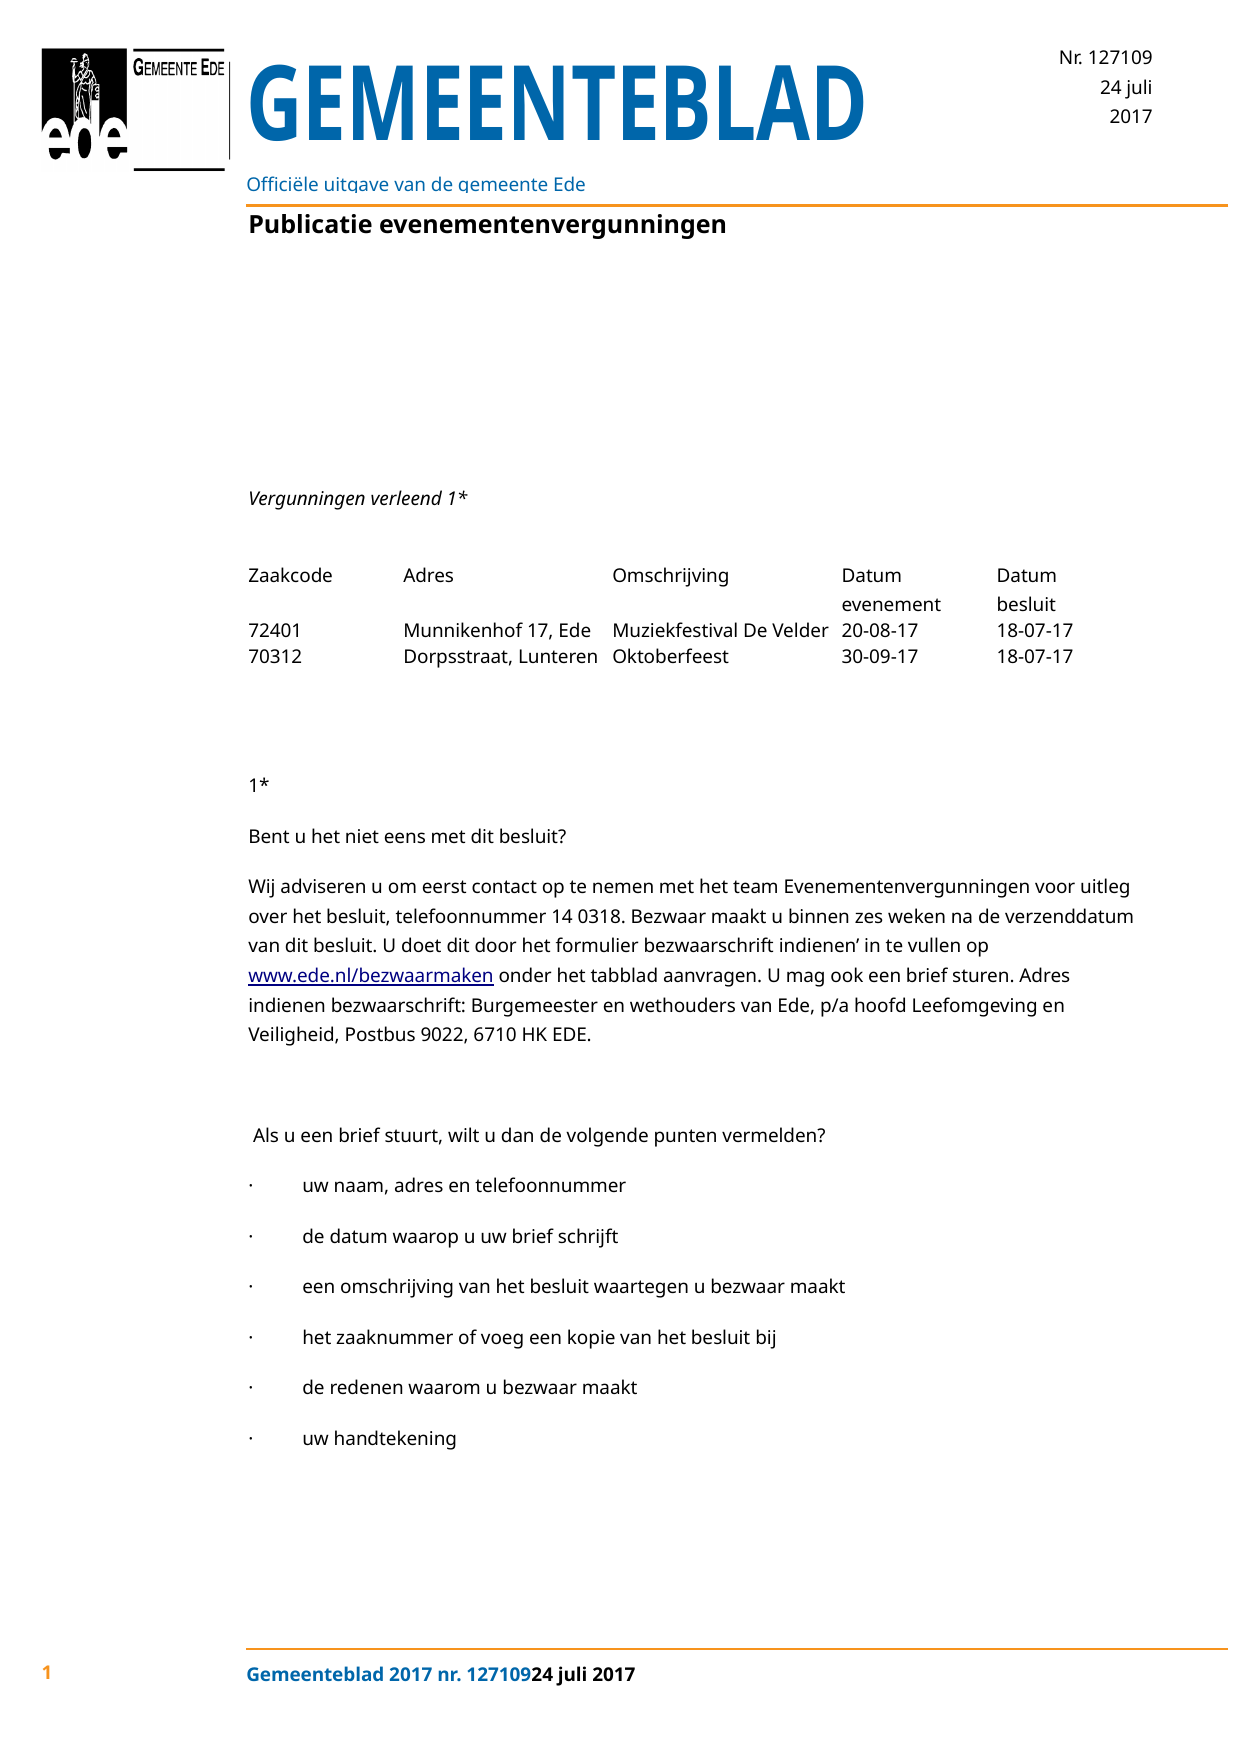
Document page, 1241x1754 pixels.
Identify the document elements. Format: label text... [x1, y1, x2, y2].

table_cell 72401 [248, 617, 403, 643]
table_cell 20-08-17 [841, 617, 996, 643]
text 1* [248, 773, 1152, 798]
text · de redenen waarom u bezwaar maakt [248, 1374, 1152, 1400]
table_cell 30-09-17 [841, 643, 996, 668]
text Bent u het niet eens met dit besluit? [248, 823, 1152, 849]
table_cell Oktoberfeest [612, 643, 841, 668]
table_cell Munnikenhof 17, Ede [403, 617, 612, 643]
table_header Zaakcode [248, 562, 403, 617]
table_header Datum besluit [996, 562, 1152, 617]
text Vergunningen verleend 1* [248, 486, 1152, 511]
table_header Omschrijving [612, 562, 841, 617]
picture [41, 47, 231, 172]
text Als u een brief stuurt, wilt u dan de volgende punten vermelden? [248, 1122, 1152, 1148]
text · uw handtekening [248, 1425, 1152, 1450]
table_cell 70312 [248, 643, 403, 668]
text Wij adviseren u om eerst contact op te nemen met het team Evenementenvergunningen voor uitleg over het besluit, telefoonnummer 14 0318. Bezwaar maakt u binnen zes weken na de verzenddatum van dit besluit. U doet dit door het formulier bezwaarschrift indienen’ in te vullen op www.ede.nl/bezwaarmaken onder het tabblad aanvragen. U mag ook een brief sturen. Adres indienen bezwaarschrift: Burgemeester en wethouders van Ede, p/a hoofd Leefomgeving en Veiligheid, Postbus 9022, 6710 HK EDE. [248, 873, 1152, 1047]
table_header Datum evenement [841, 562, 996, 617]
text · het zaaknummer of voeg een kopie van het besluit bij [248, 1324, 1152, 1349]
text · uw naam, adres en telefoonnummer [248, 1173, 1152, 1198]
table_cell 18-07-17 [996, 643, 1152, 668]
text Publicatie evenementenvergunningen [248, 207, 1152, 241]
text · een omschrijving van het besluit waartegen u bezwaar maakt [248, 1273, 1152, 1299]
table_cell 18-07-17 [996, 617, 1152, 643]
table_cell Dorpsstraat, Lunteren [403, 643, 612, 668]
text · de datum waarop u uw brief schrijft [248, 1223, 1152, 1249]
table_cell Muziekfestival De Velder [612, 617, 841, 643]
table_header Adres [403, 562, 612, 617]
